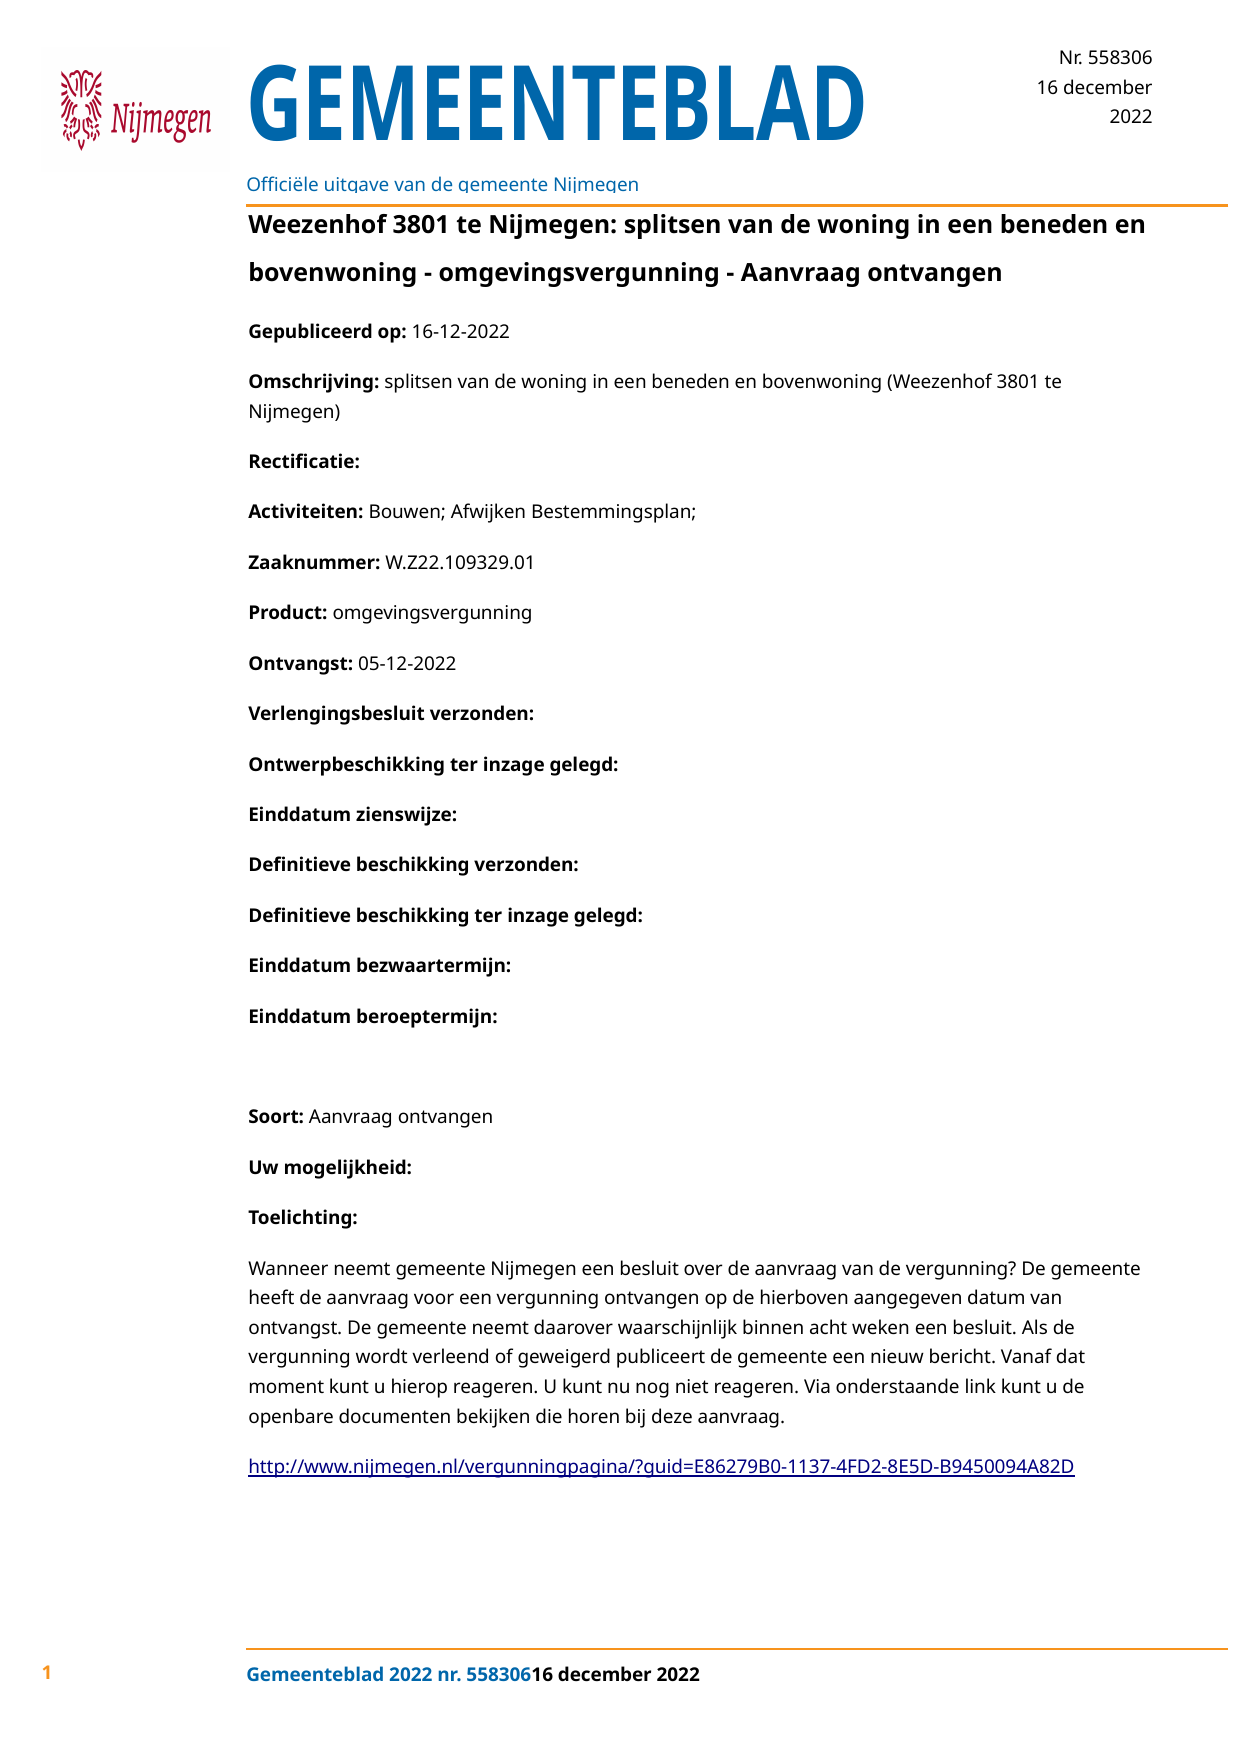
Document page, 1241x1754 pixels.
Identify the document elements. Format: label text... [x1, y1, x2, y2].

text Gepubliceerd op: 16-12-2022 [248, 318, 1152, 344]
text Rectificatie: [248, 448, 1152, 474]
text Soort: Aanvraag ontvangen [248, 1104, 1152, 1129]
text Verlengingsbesluit verzonden: [248, 700, 1152, 726]
text Definitieve beschikking verzonden: [248, 852, 1152, 877]
text Definitieve beschikking ter inzage gelegd: [248, 902, 1152, 928]
text Uw mogelijkheid: [248, 1154, 1152, 1180]
text Weezenhof 3801 te Nijmegen: splitsen van de woning in een beneden en bovenwoning - omgevingsvergunning - Aanvraag ontvangen [248, 207, 1152, 288]
text Einddatum beroeptermijn: [248, 1003, 1152, 1029]
text Zaaknummer: W.Z22.109329.01 [248, 549, 1152, 575]
text Omschrijving: splitsen van de woning in een beneden en bovenwoning (Weezenhof 3801 te Nijmegen) [248, 368, 1152, 424]
text Einddatum bezwaartermijn: [248, 952, 1152, 978]
text Ontwerpbeschikking ter inzage gelegd: [248, 751, 1152, 777]
text Wanneer neemt gemeente Nijmegen een besluit over de aanvraag van de vergunning? De gemeente heeft de aanvraag voor een vergunning ontvangen op de hierboven aangegeven datum van ontvangst. De gemeente neemt daarover waarschijnlijk binnen acht weken een besluit. Als de vergunning wordt verleend of geweigerd publiceert de gemeente een nieuw bericht. Vanaf dat moment kunt u hierop reageren. U kunt nu nog niet reageren. Via onderstaande link kunt u de openbare documenten bekijken die horen bij deze aanvraag. [248, 1255, 1152, 1429]
text Einddatum zienswijze: [248, 801, 1152, 827]
text Activiteiten: Bouwen; Afwijken Bestemmingsplan; [248, 499, 1152, 524]
text Ontvangst: 05-12-2022 [248, 650, 1152, 676]
picture [41, 47, 231, 172]
text http://www.nijmegen.nl/vergunningpagina/?guid=E86279B0-1137-4FD2-8E5D-B9450094A82D [248, 1453, 1152, 1479]
text Product: omgevingsvergunning [248, 599, 1152, 625]
text Toelichting: [248, 1204, 1152, 1230]
